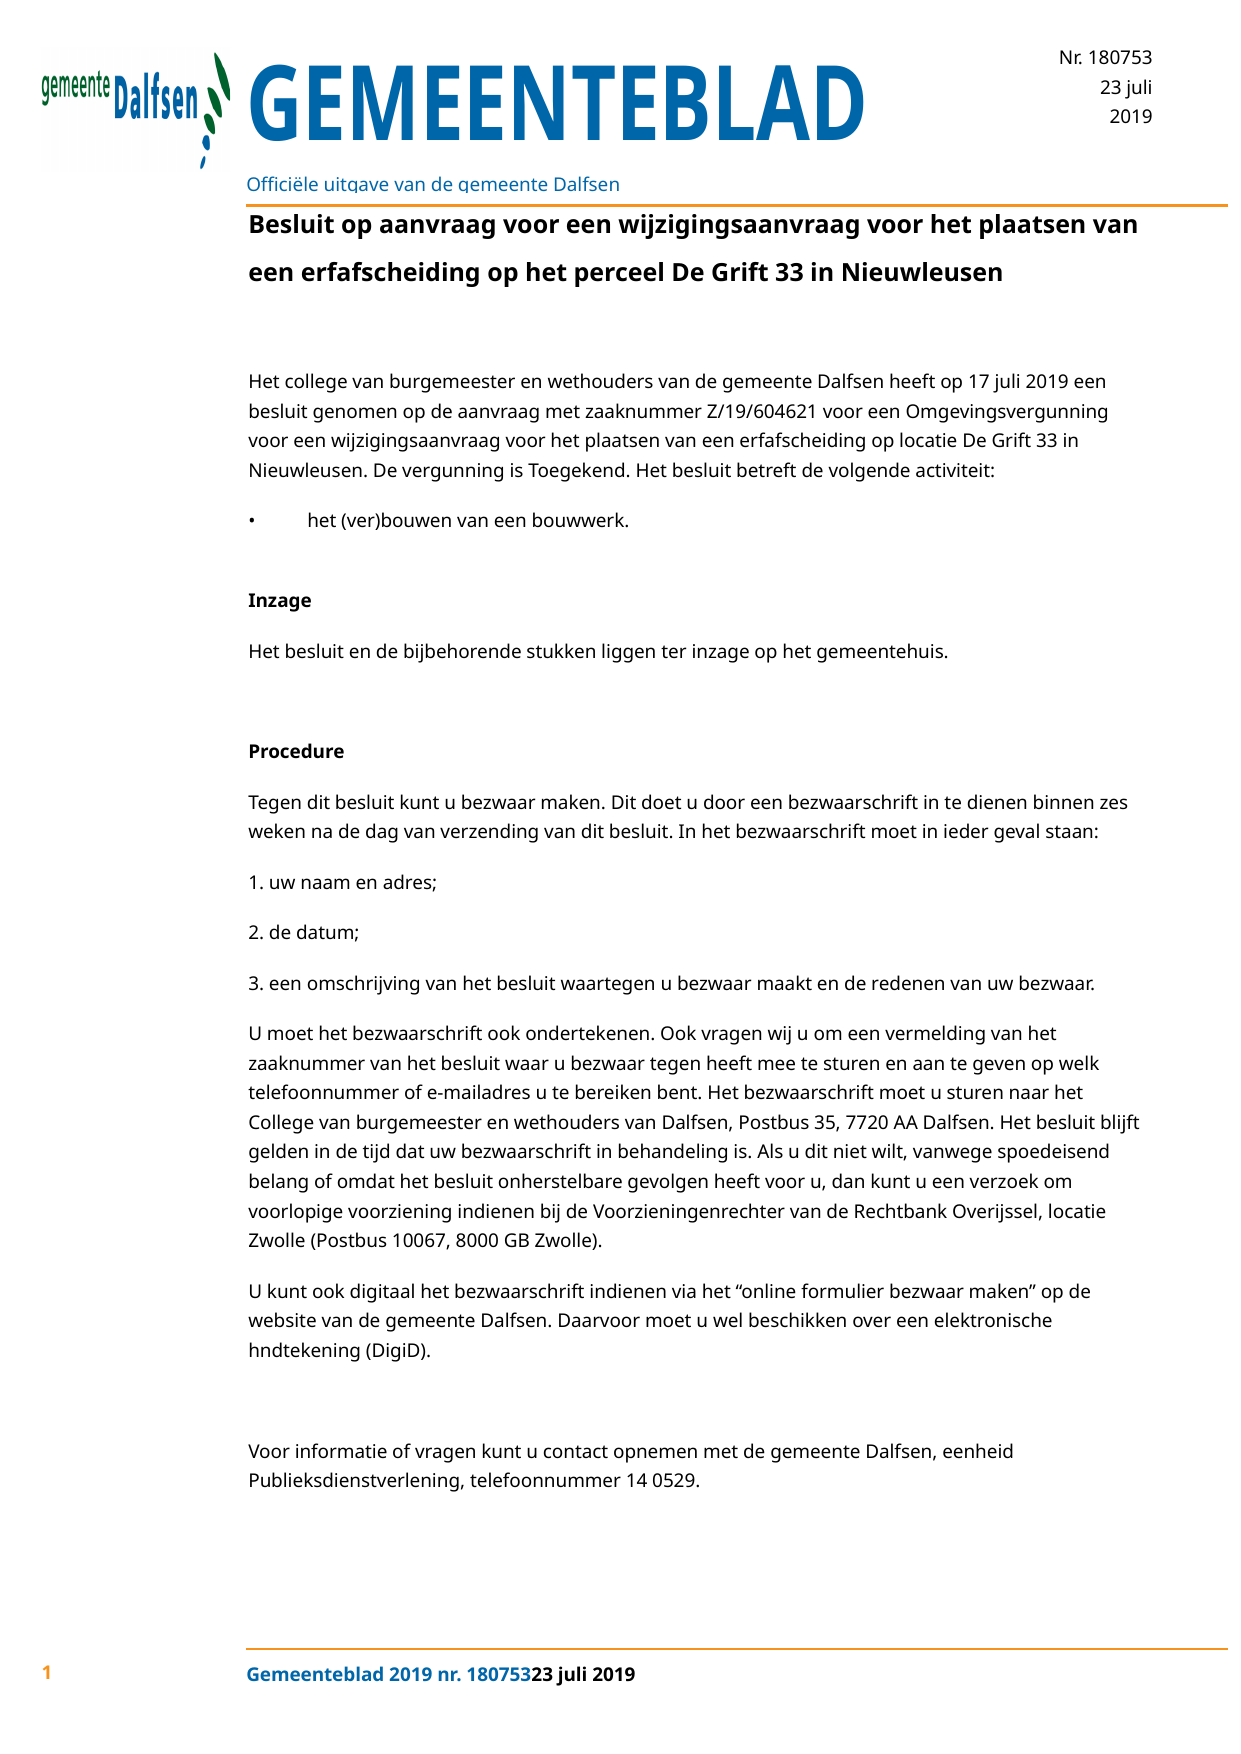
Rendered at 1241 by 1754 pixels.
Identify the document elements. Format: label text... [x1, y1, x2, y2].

text Het college van burgemeester en wethouders van de gemeente Dalfsen heeft op 17 juli 2019 een besluit genomen op de aanvraag met zaaknummer Z/19/604621 voor een Omgevingsvergunning voor een wijzigingsaanvraag voor het plaatsen van een erfafscheiding op locatie De Grift 33 in Nieuwleusen. De vergunning is Toegekend. Het besluit betreft de volgende activiteit: [248, 368, 1152, 483]
text Tegen dit besluit kunt u bezwaar maken. Dit doet u door een bezwaarschrift in te dienen binnen zes weken na de dag van verzending van dit besluit. In het bezwaarschrift moet in ieder geval staan: [248, 789, 1152, 844]
list het (ver)bouwen van een bouwwerk. [248, 507, 1152, 533]
text 1. uw naam en adres; [248, 869, 1152, 895]
text Voor informatie of vragen kunt u contact opnemen met de gemeente Dalfsen, eenheid Publieksdienstverlening, telefoonnummer 14 0529. [248, 1438, 1152, 1493]
text U moet het bezwaarschrift ook ondertekenen. Ook vragen wij u om een vermelding van het zaaknummer van het besluit waar u bezwaar tegen heeft mee te sturen en aan te geven op welk telefoonnummer of e-mailadres u te bereiken bent. Het bezwaarschrift moet u sturen naar het College van burgemeester en wethouders van Dalfsen, Postbus 35, 7720 AA Dalfsen. Het besluit blijft gelden in de tijd dat uw bezwaarschrift in behandeling is. Als u dit niet wilt, vanwege spoedeisend belang of omdat het besluit onherstelbare gevolgen heeft voor u, dan kunt u een verzoek om voorlopige voorziening indienen bij de Voorzieningenrechter van de Rechtbank Overijssel, locatie Zwolle (Postbus 10067, 8000 GB Zwolle). [248, 1020, 1152, 1253]
picture [41, 47, 231, 172]
text Inzage [248, 587, 1152, 613]
text Besluit op aanvraag voor een wijzigingsaanvraag voor het plaatsen van een erfafscheiding op het perceel De Grift 33 in Nieuwleusen [248, 207, 1152, 288]
text 2. de datum; [248, 919, 1152, 945]
text Het besluit en de bijbehorende stukken liggen ter inzage op het gemeentehuis. [248, 638, 1152, 664]
text Procedure [248, 739, 1152, 764]
text 3. een omschrijving van het besluit waartegen u bezwaar maakt en de redenen van uw bezwaar. [248, 970, 1152, 996]
text U kunt ook digitaal het bezwaarschrift indienen via het “online formulier bezwaar maken” op de website van de gemeente Dalfsen. Daarvoor moet u wel beschikken over een elektronische hndtekening (DigiD). [248, 1278, 1152, 1363]
